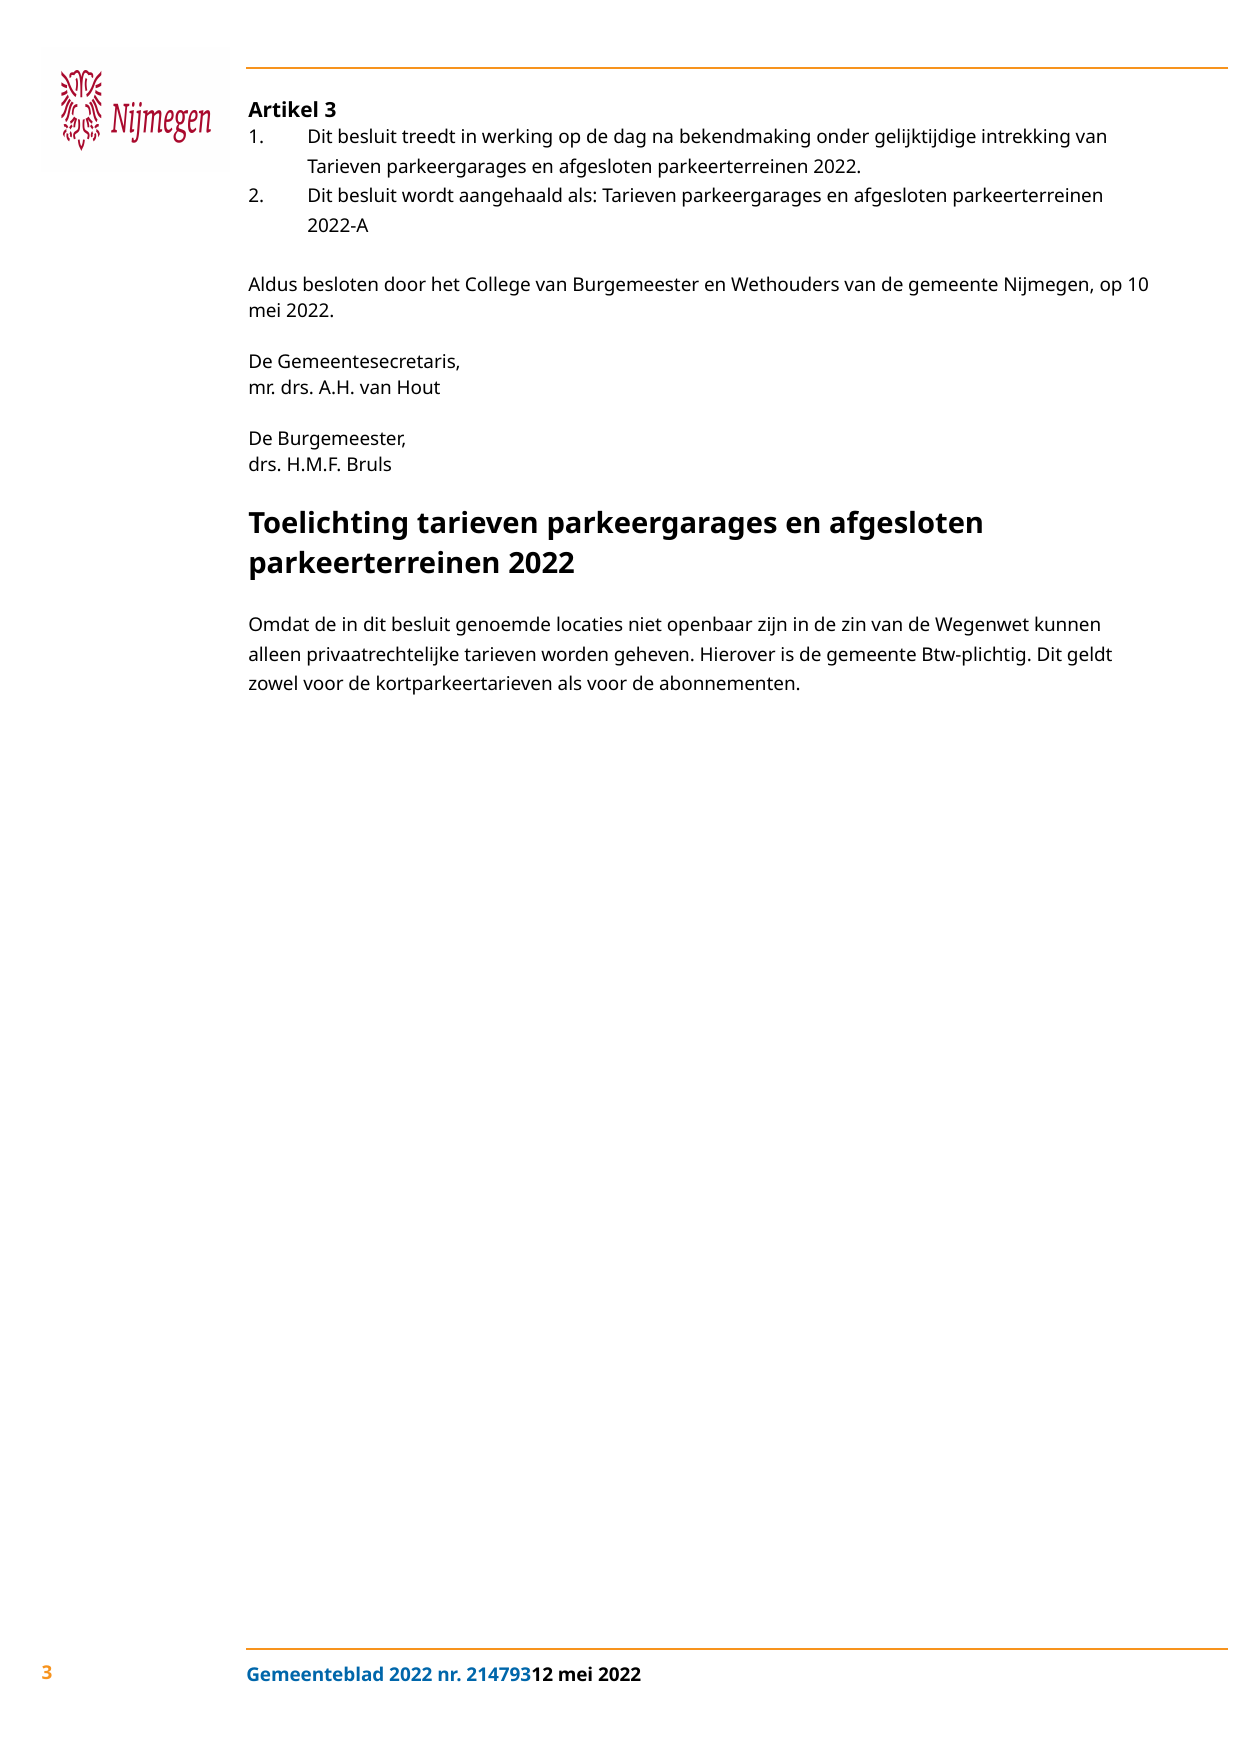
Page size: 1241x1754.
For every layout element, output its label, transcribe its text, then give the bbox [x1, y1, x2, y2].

text mr. drs. A.H. van Hout [248, 374, 1152, 400]
list Dit besluit treedt in werking op de dag na bekendmaking onder gelijktijdige intrekking van Tarieven parkeergarages en afgesloten parkeerterreinen 2022. [248, 123, 1152, 178]
text De Burgemeester, [248, 426, 1152, 451]
picture [41, 47, 231, 172]
list Dit besluit wordt aangehaald als: Tarieven parkeergarages en afgesloten parkeerterreinen 2022-A [248, 182, 1152, 238]
text De Gemeentesecretaris, [248, 348, 1152, 374]
text drs. H.M.F. Bruls [248, 451, 1152, 477]
text Toelichting tarieven parkeergarages en afgesloten parkeerterreinen 2022 [248, 503, 1152, 582]
text Omdat de in dit besluit genoemde locaties niet openbaar zijn in de zin van de Wegenwet kunnen alleen privaatrechtelijke tarieven worden geheven. Hierover is de gemeente Btw-plichtig. Dit geldt zowel voor de kortparkeertarieven als voor de abonnementen. [248, 611, 1152, 696]
text Artikel 3 [248, 95, 1152, 123]
text Aldus besloten door het College van Burgemeester en Wethouders van de gemeente Nijmegen, op 10 mei 2022. [248, 271, 1152, 323]
